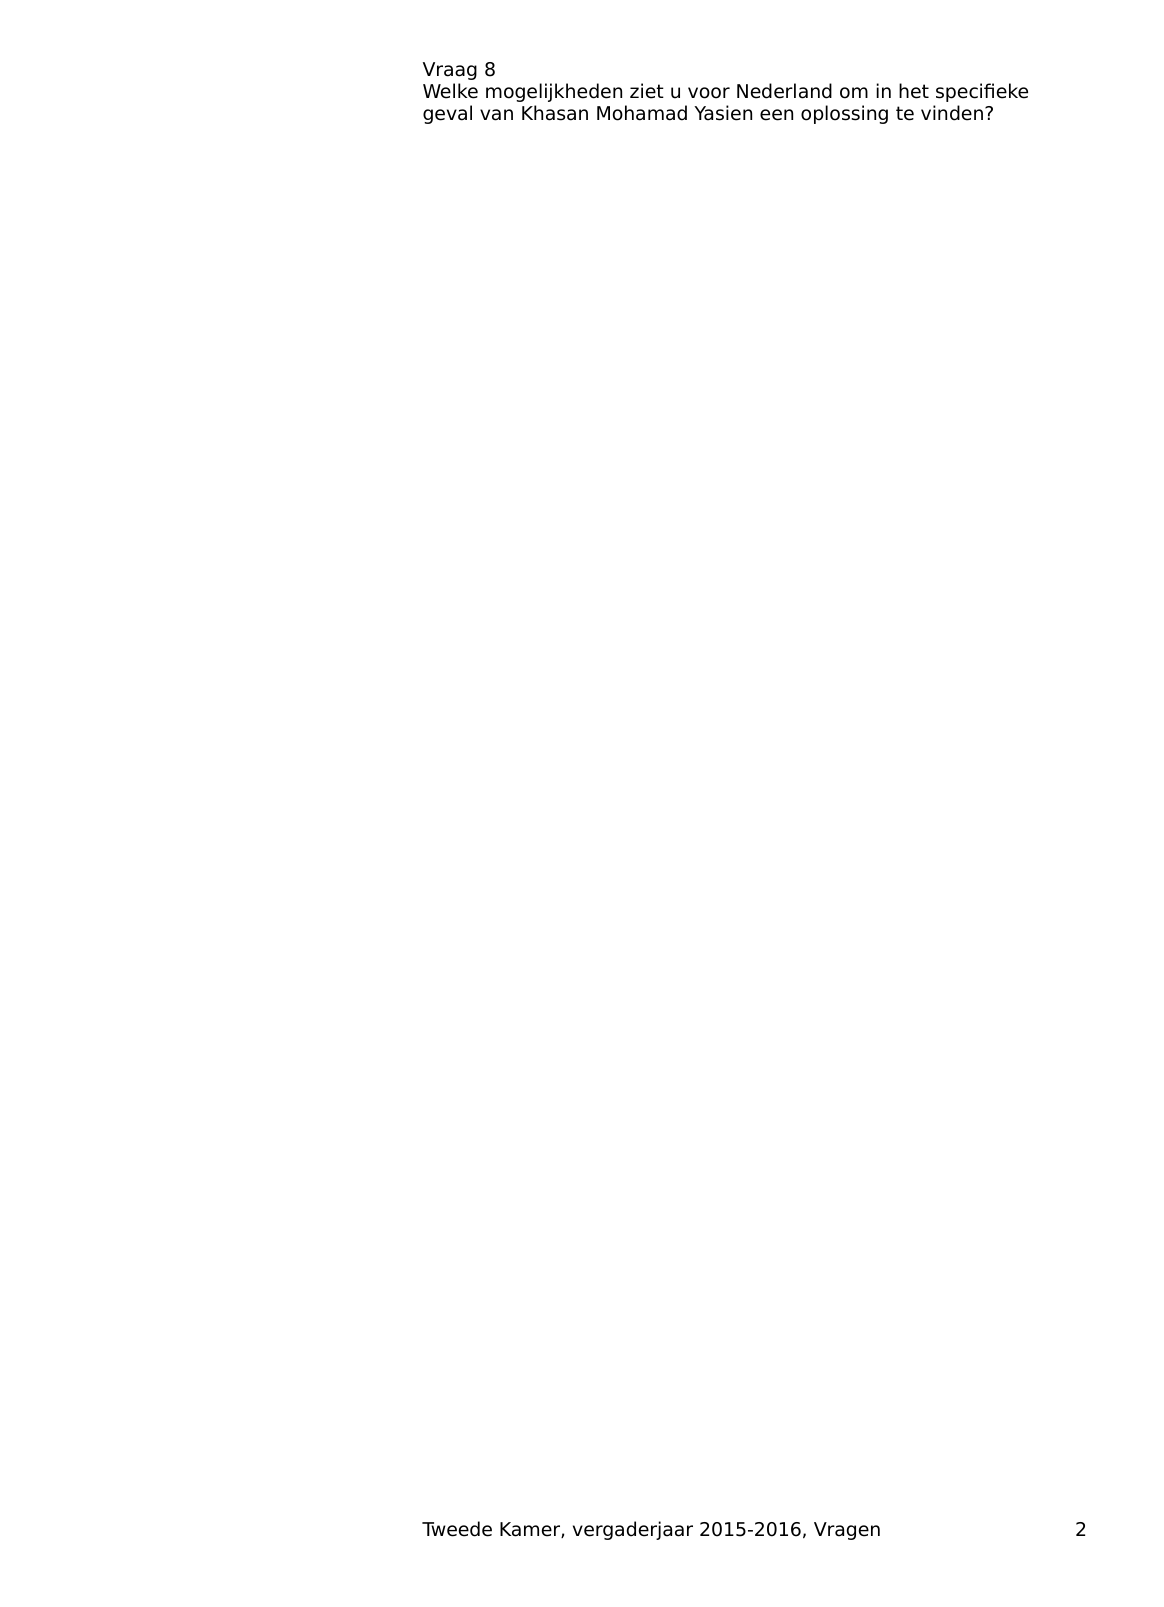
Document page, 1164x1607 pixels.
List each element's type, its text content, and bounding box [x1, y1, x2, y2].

text Vraag 8 [422, 59, 1087, 81]
text Welke mogelijkheden ziet u voor Nederland om in het specifieke geval van Khasan Mohamad Yasien een oplossing te vinden? [422, 81, 1087, 125]
